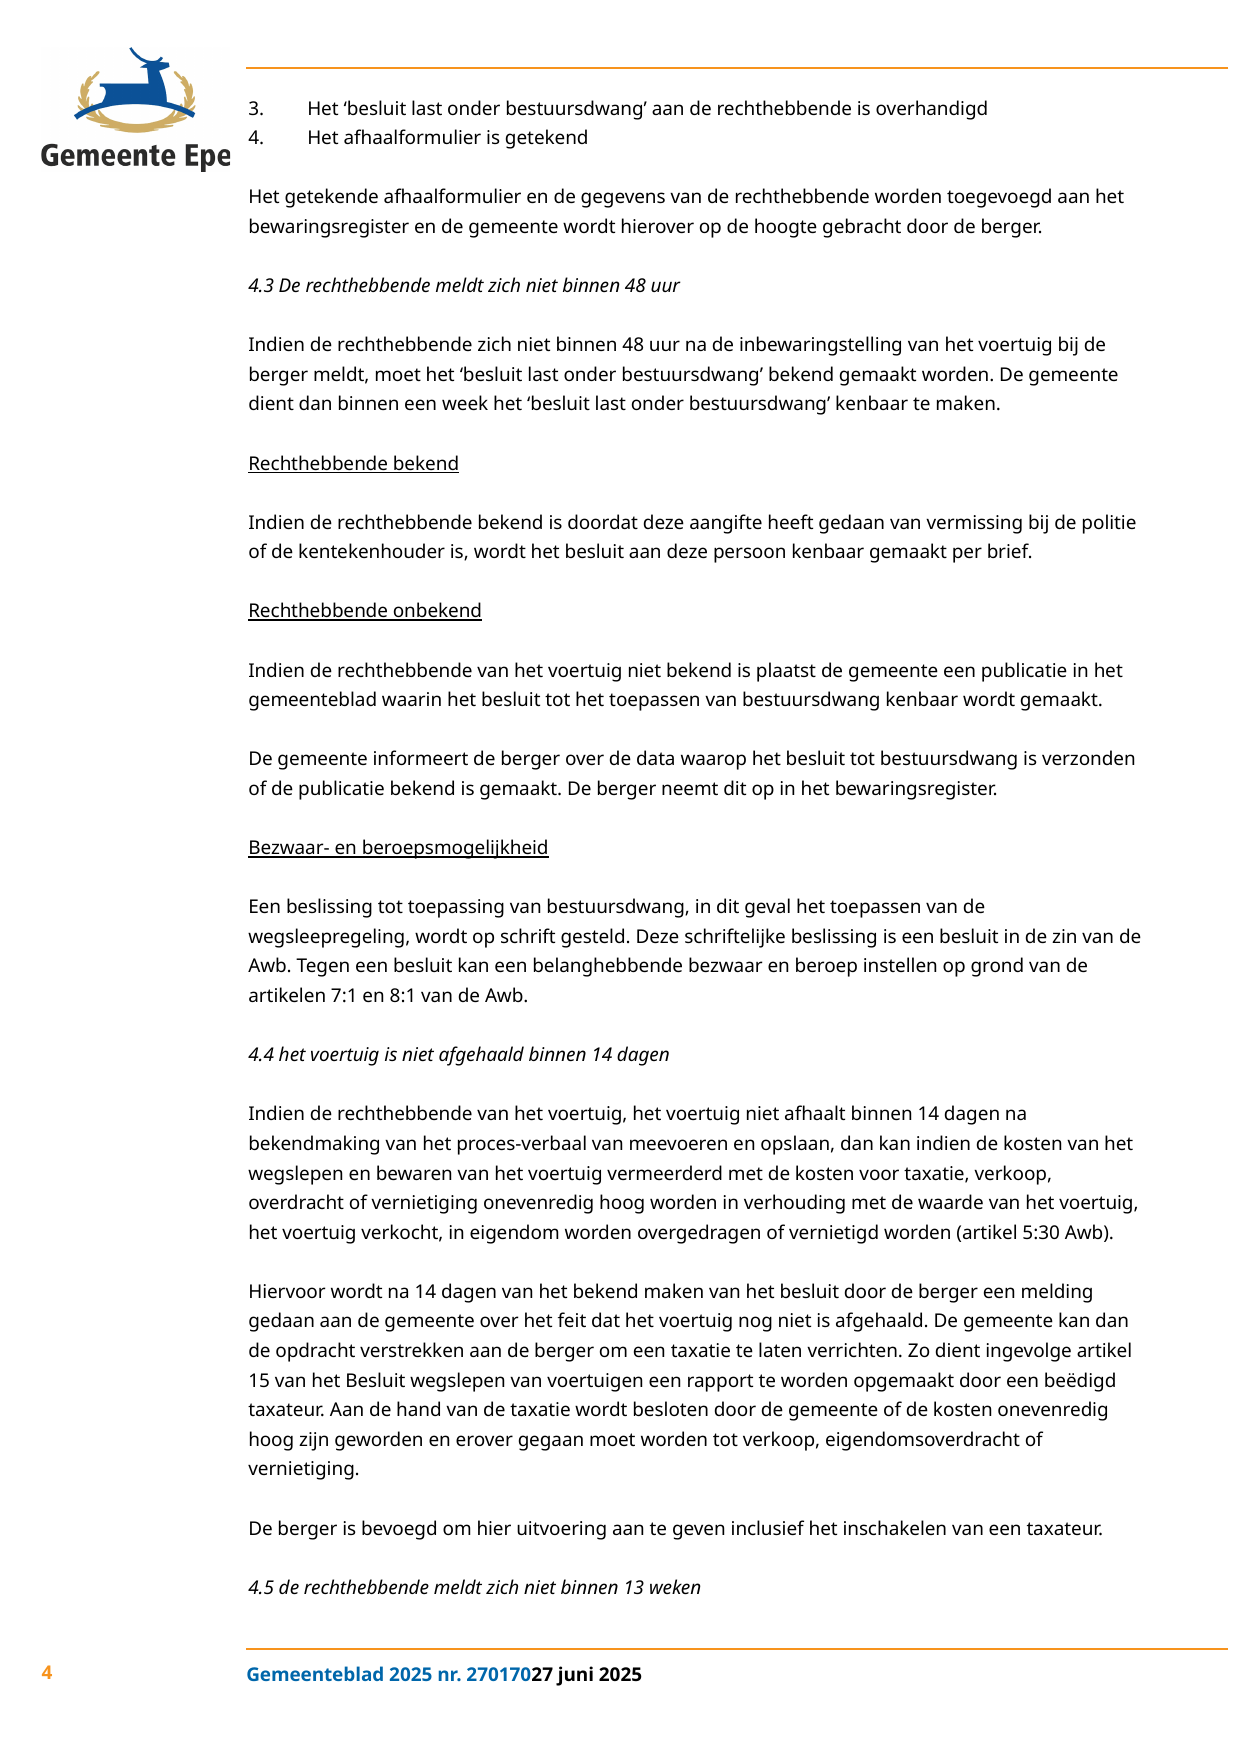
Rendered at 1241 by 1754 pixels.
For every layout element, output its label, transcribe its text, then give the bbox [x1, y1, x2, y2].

text 4.3 De rechthebbende meldt zich niet binnen 48 uur [248, 272, 1152, 298]
text Indien de rechthebbende bekend is doordat deze aangifte heeft gedaan van vermissing bij de politie of de kentekenhouder is, wordt het besluit aan deze persoon kenbaar gemaakt per brief. [248, 509, 1152, 564]
text 4.4 het voertuig is niet afgehaald binnen 14 dagen [248, 1041, 1152, 1067]
text Het getekende afhaalformulier en de gegevens van de rechthebbende worden toegevoegd aan het bewaringsregister en de gemeente wordt hierover op de hoogte gebracht door de berger. [248, 183, 1152, 239]
text Een beslissing tot toepassing van bestuursdwang, in dit geval het toepassen van de wegsleepregeling, wordt op schrift gesteld. Deze schriftelijke beslissing is een besluit in de zin van de Awb. Tegen een besluit kan een belanghebbende bezwaar en beroep instellen op grond van de artikelen 7:1 en 8:1 van de Awb. [248, 893, 1152, 1008]
text Rechthebbende onbekend [248, 598, 1152, 623]
text Indien de rechthebbende van het voertuig, het voertuig niet afhaalt binnen 14 dagen na bekendmaking van het proces-verbaal van meevoeren en opslaan, dan kan indien de kosten van het wegslepen en bewaren van het voertuig vermeerderd met de kosten voor taxatie, verkoop, overdracht of vernietiging onevenredig hoog worden in verhouding met de waarde van het voertuig, het voertuig verkocht, in eigendom worden overgedragen of vernietigd worden (artikel 5:30 Awb). [248, 1101, 1152, 1245]
text Bezwaar- en beroepsmogelijkheid [248, 834, 1152, 860]
list Het afhaalformulier is getekend [248, 124, 1152, 150]
list Het ‘besluit last onder bestuursdwang’ aan de rechthebbende is overhandigd [248, 95, 1152, 121]
text Rechthebbende bekend [248, 450, 1152, 476]
text Indien de rechthebbende van het voertuig niet bekend is plaatst de gemeente een publicatie in het gemeenteblad waarin het besluit tot het toepassen van bestuursdwang kenbaar wordt gemaakt. [248, 657, 1152, 712]
text Indien de rechthebbende zich niet binnen 48 uur na de inbewaringstelling van het voertuig bij de berger meldt, moet het ‘besluit last onder bestuursdwang’ bekend gemaakt worden. De gemeente dient dan binnen een week het ‘besluit last onder bestuursdwang’ kenbaar te maken. [248, 331, 1152, 416]
text 4.5 de rechthebbende meldt zich niet binnen 13 weken [248, 1574, 1152, 1600]
text De berger is bevoegd om hier uitvoering aan te geven inclusief het inschakelen van een taxateur. [248, 1515, 1152, 1541]
picture [41, 47, 231, 172]
text Hiervoor wordt na 14 dagen van het bekend maken van het besluit door de berger een melding gedaan aan de gemeente over het feit dat het voertuig nog niet is afgehaald. De gemeente kan dan de opdracht verstrekken aan de berger om een taxatie te laten verrichten. Zo dient ingevolge artikel 15 van het Besluit wegslepen van voertuigen een rapport te worden opgemaakt door een beëdigd taxateur. Aan de hand van de taxatie wordt besloten door de gemeente of de kosten onevenredig hoog zijn geworden en erover gegaan moet worden tot verkoop, eigendomsoverdracht of vernietiging. [248, 1278, 1152, 1481]
text De gemeente informeert de berger over de data waarop het besluit tot bestuursdwang is verzonden of de publicatie bekend is gemaakt. De berger neemt dit op in het bewaringsregister. [248, 746, 1152, 801]
